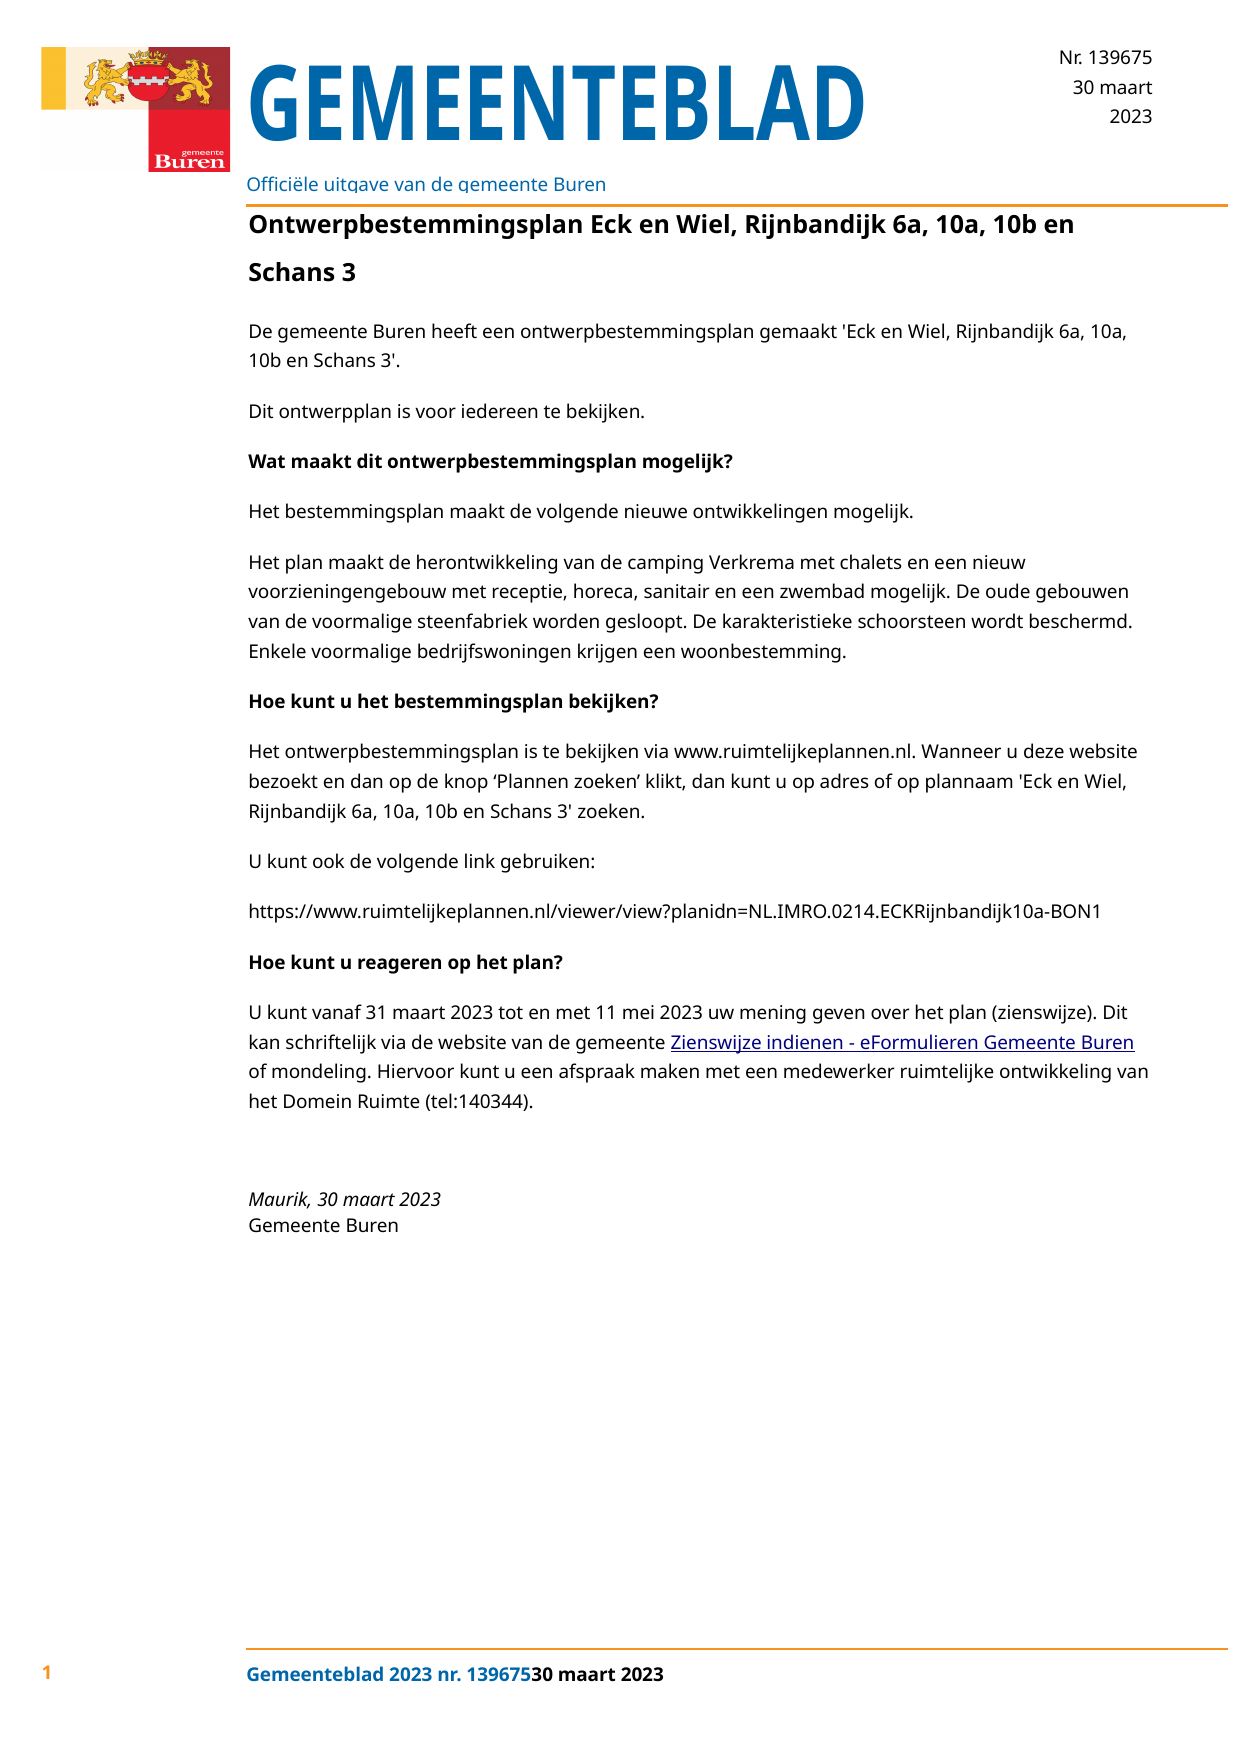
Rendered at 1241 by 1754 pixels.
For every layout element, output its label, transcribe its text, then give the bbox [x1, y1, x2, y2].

text Het plan maakt de herontwikkeling van de camping Verkrema met chalets en een nieuw voorzieningengebouw met receptie, horeca, sanitair en een zwembad mogelijk. De oude gebouwen van de voormalige steenfabriek worden gesloopt. De karakteristieke schoorsteen wordt beschermd. Enkele voormalige bedrijfswoningen krijgen een woonbestemming. [248, 549, 1152, 664]
text Hoe kunt u het bestemmingsplan bekijken? [248, 688, 1152, 714]
text Hoe kunt u reageren op het plan? [248, 949, 1152, 975]
text https://www.ruimtelijkeplannen.nl/viewer/view?planidn=NL.IMRO.0214.ECKRijnbandijk10a-BON1 [248, 899, 1152, 924]
text U kunt ook de volgende link gebruiken: [248, 848, 1152, 874]
text Wat maakt dit ontwerpbestemmingsplan mogelijk? [248, 448, 1152, 474]
text Gemeente Buren [248, 1212, 1152, 1238]
picture [41, 47, 231, 172]
text Het ontwerpbestemmingsplan is te bekijken via www.ruimtelijkeplannen.nl. Wanneer u deze website bezoekt en dan op de knop ‘Plannen zoeken’ klikt, dan kunt u op adres of op plannaam 'Eck en Wiel, Rijnbandijk 6a, 10a, 10b en Schans 3' zoeken. [248, 739, 1152, 824]
text De gemeente Buren heeft een ontwerpbestemmingsplan gemaakt 'Eck en Wiel, Rijnbandijk 6a, 10a, 10b en Schans 3'. [248, 318, 1152, 373]
text Het bestemmingsplan maakt de volgende nieuwe ontwikkelingen mogelijk. [248, 499, 1152, 524]
text U kunt vanaf 31 maart 2023 tot en met 11 mei 2023 uw mening geven over het plan (zienswijze). Dit kan schriftelijk via de website van de gemeente Zienswijze indienen - eFormulieren Gemeente Buren of mondeling. Hiervoor kunt u een afspraak maken met een medewerker ruimtelijke ontwikkeling van het Domein Ruimte (tel:140344). [248, 999, 1152, 1114]
text Dit ontwerpplan is voor iedereen te bekijken. [248, 398, 1152, 424]
text Ontwerpbestemmingsplan Eck en Wiel, Rijnbandijk 6a, 10a, 10b en Schans 3 [248, 207, 1152, 288]
text Maurik, 30 maart 2023 [248, 1187, 1152, 1212]
